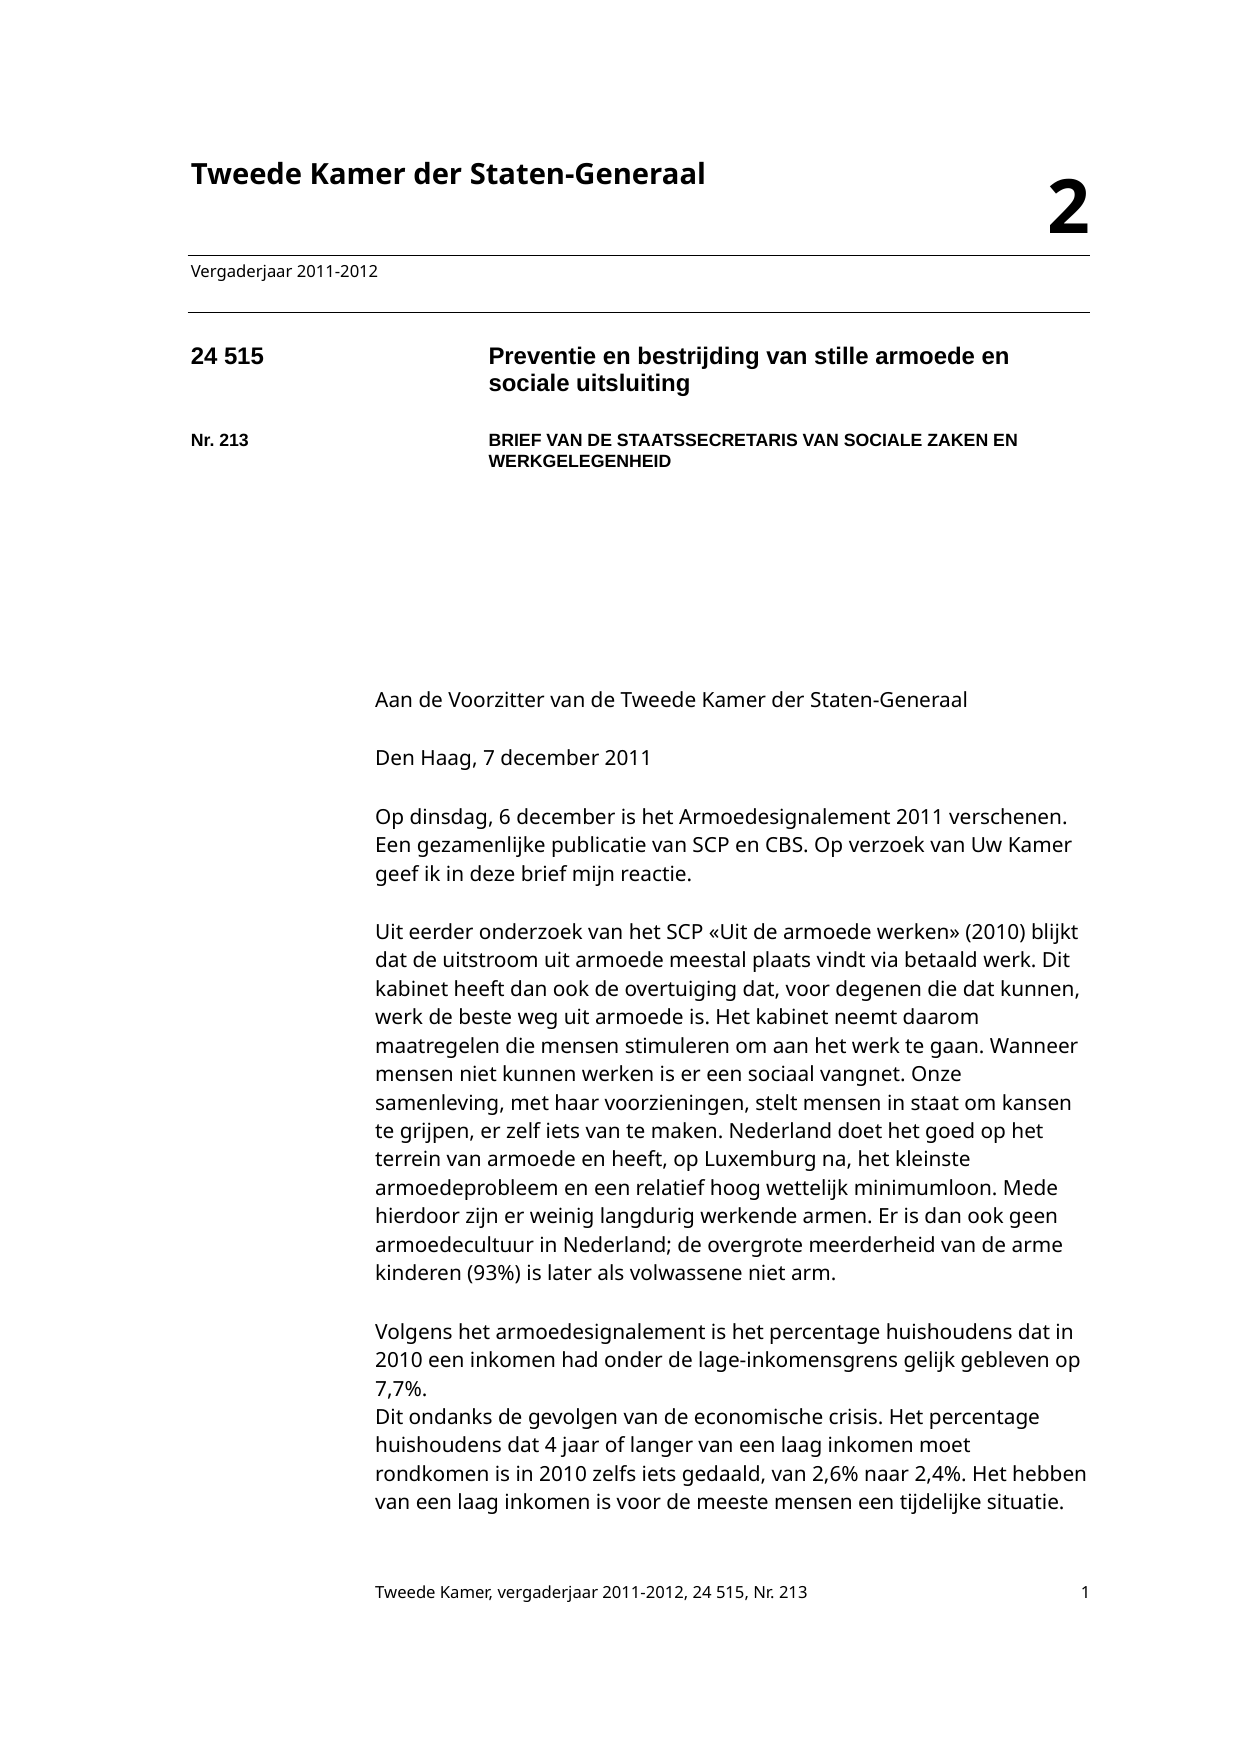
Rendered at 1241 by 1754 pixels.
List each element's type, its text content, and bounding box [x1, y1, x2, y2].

text Uit eerder onderzoek van het SCP «Uit de armoede werken» (2010) blijkt dat de uitstroom uit armoede meestal plaats vindt via betaald werk. Dit kabinet heeft dan ook de overtuiging dat, voor degenen die dat kunnen, werk de beste weg uit armoede is. Het kabinet neemt daarom maatregelen die mensen stimuleren om aan het werk te gaan. Wanneer mensen niet kunnen werken is er een sociaal vangnet. Onze samenleving, met haar voorzieningen, stelt mensen in staat om kansen te grijpen, er zelf iets van te maken. Nederland doet het goed op het terrein van armoede en heeft, op Luxemburg na, het kleinste armoedeprobleem en een relatief hoog wettelijk minimumloon. Mede hierdoor zijn er weinig langdurig werkende armen. Er is dan ook geen armoedecultuur in Nederland; de overgrote meerderheid van de arme kinderen (93%) is later als volwassene niet arm. [375, 917, 1090, 1287]
table_header 2 [910, 150, 1090, 255]
table_cell 24 515 [188, 339, 485, 427]
table_cell BRIEF VAN DE STAATSSECRETARIS VAN SOCIALE ZAKEN EN WERKGELEGENHEID [485, 427, 1090, 566]
table_cell [485, 256, 1090, 312]
table_header Tweede Kamer der Staten-Generaal [188, 150, 909, 255]
text Op dinsdag, 6 december is het Armoedesignalement 2011 verschenen. Een gezamenlijke publicatie van SCP en CBS. Op verzoek van Uw Kamer geef ik in deze brief mijn reactie. [375, 802, 1090, 887]
table_cell Vergaderjaar 2011-2012 [188, 256, 485, 312]
table_cell [485, 313, 1090, 339]
text Dit ondanks de gevolgen van de economische crisis. Het percentage huishoudens dat 4 jaar of langer van een laag inkomen moet rondkomen is in 2010 zelfs iets gedaald, van 2,6% naar 2,4%. Het hebben van een laag inkomen is voor de meeste mensen een tijdelijke situatie. [375, 1402, 1090, 1516]
table_cell Nr. 213 [188, 427, 485, 566]
table_cell [188, 313, 485, 339]
text Aan de Voorzitter van de Tweede Kamer der Staten-Generaal [375, 685, 1090, 713]
text Den Haag, 7 december 2011 [375, 743, 1090, 772]
table_cell Preventie en bestrijding van stille armoede en sociale uitsluiting [485, 339, 1090, 427]
text Volgens het armoedesignalement is het percentage huishoudens dat in 2010 een inkomen had onder de lage-inkomensgrens gelijk gebleven op 7,7%. [375, 1317, 1090, 1402]
